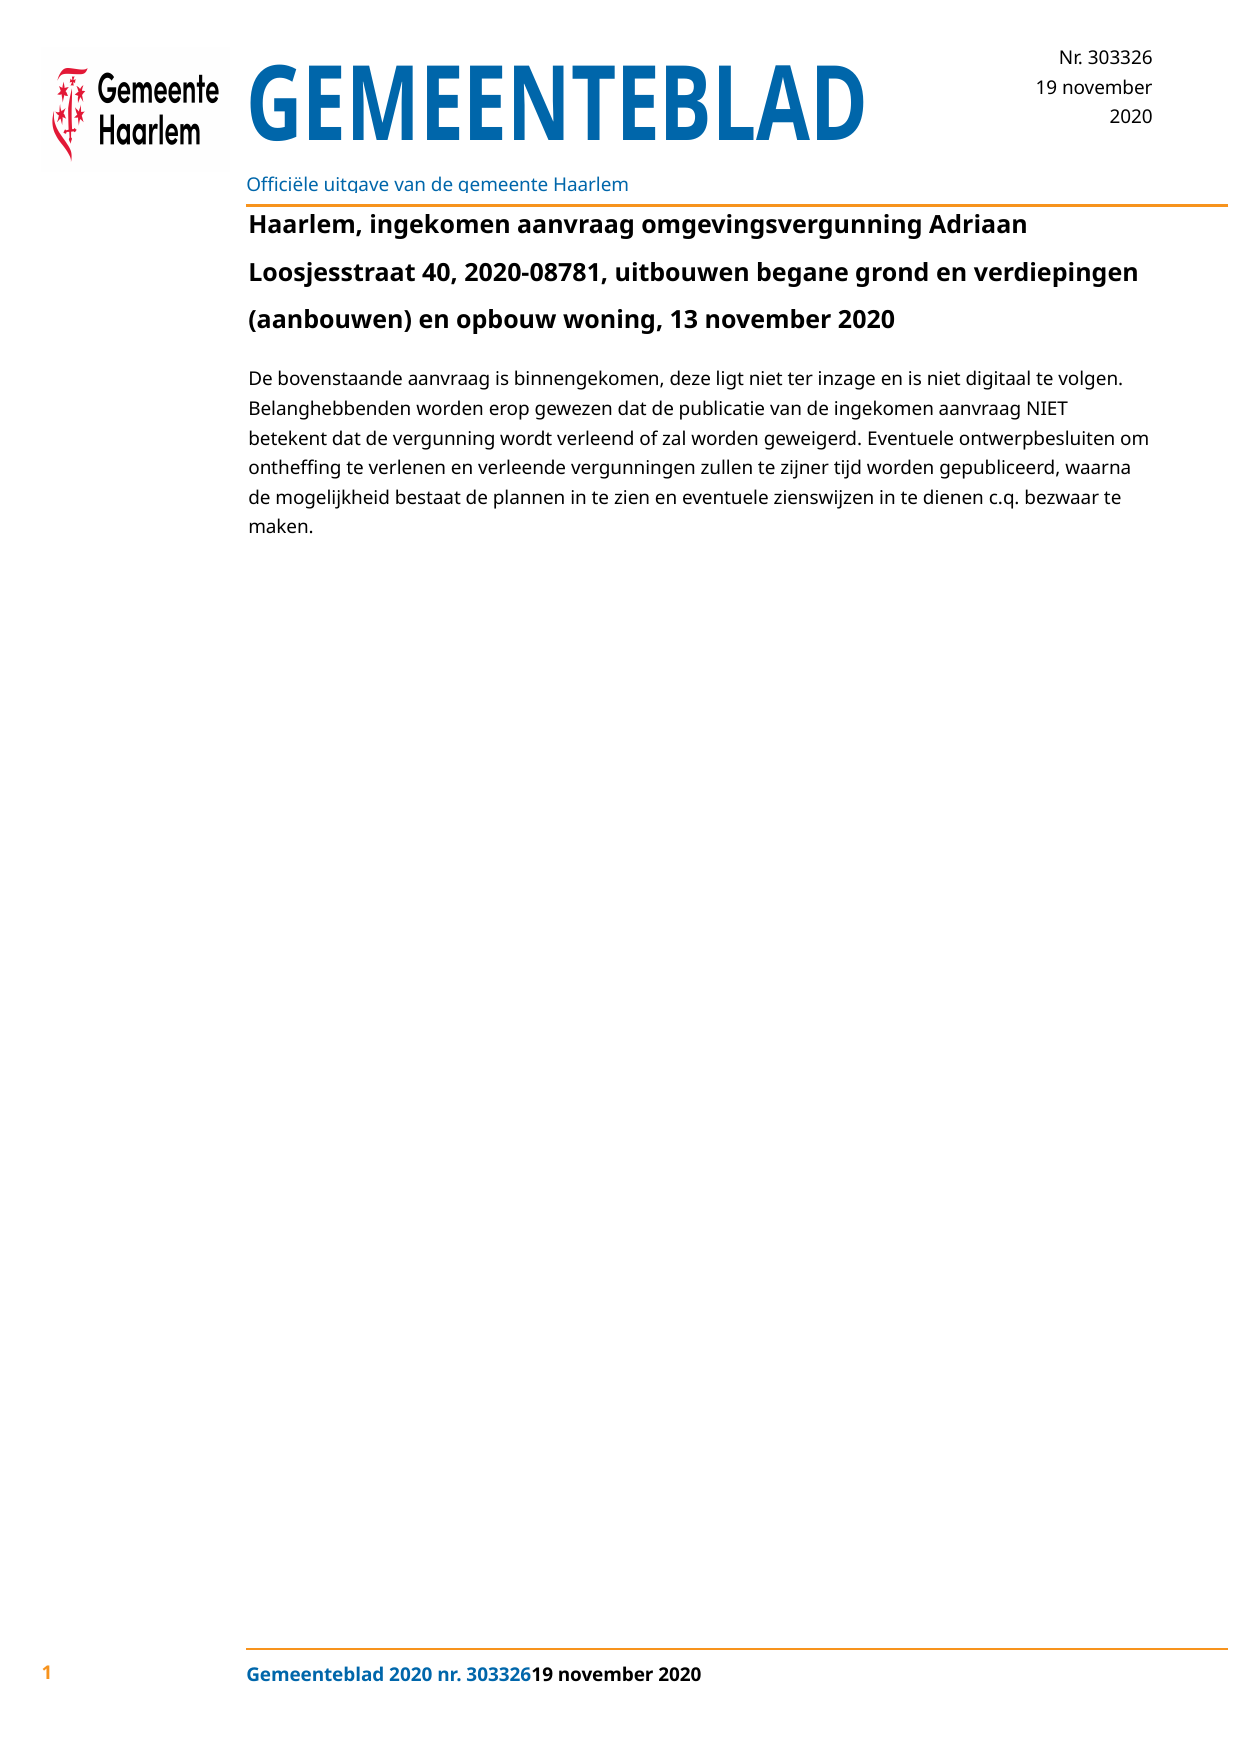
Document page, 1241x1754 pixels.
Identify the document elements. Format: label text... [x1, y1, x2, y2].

picture [41, 47, 231, 172]
text De bovenstaande aanvraag is binnengekomen, deze ligt niet ter inzage en is niet digitaal te volgen. Belanghebbenden worden erop gewezen dat de publicatie van de ingekomen aanvraag NIET betekent dat de vergunning wordt verleend of zal worden geweigerd. Eventuele ontwerpbesluiten om ontheffing te verlenen en verleende vergunningen zullen te zijner tijd worden gepubliceerd, waarna de mogelijkheid bestaat de plannen in te zien en eventuele zienswijzen in te dienen c.q. bezwaar te maken. [248, 366, 1152, 539]
text Haarlem, ingekomen aanvraag omgevingsvergunning Adriaan Loosjesstraat 40, 2020-08781, uitbouwen begane grond en verdiepingen (aanbouwen) en opbouw woning, 13 november 2020 [248, 207, 1152, 336]
